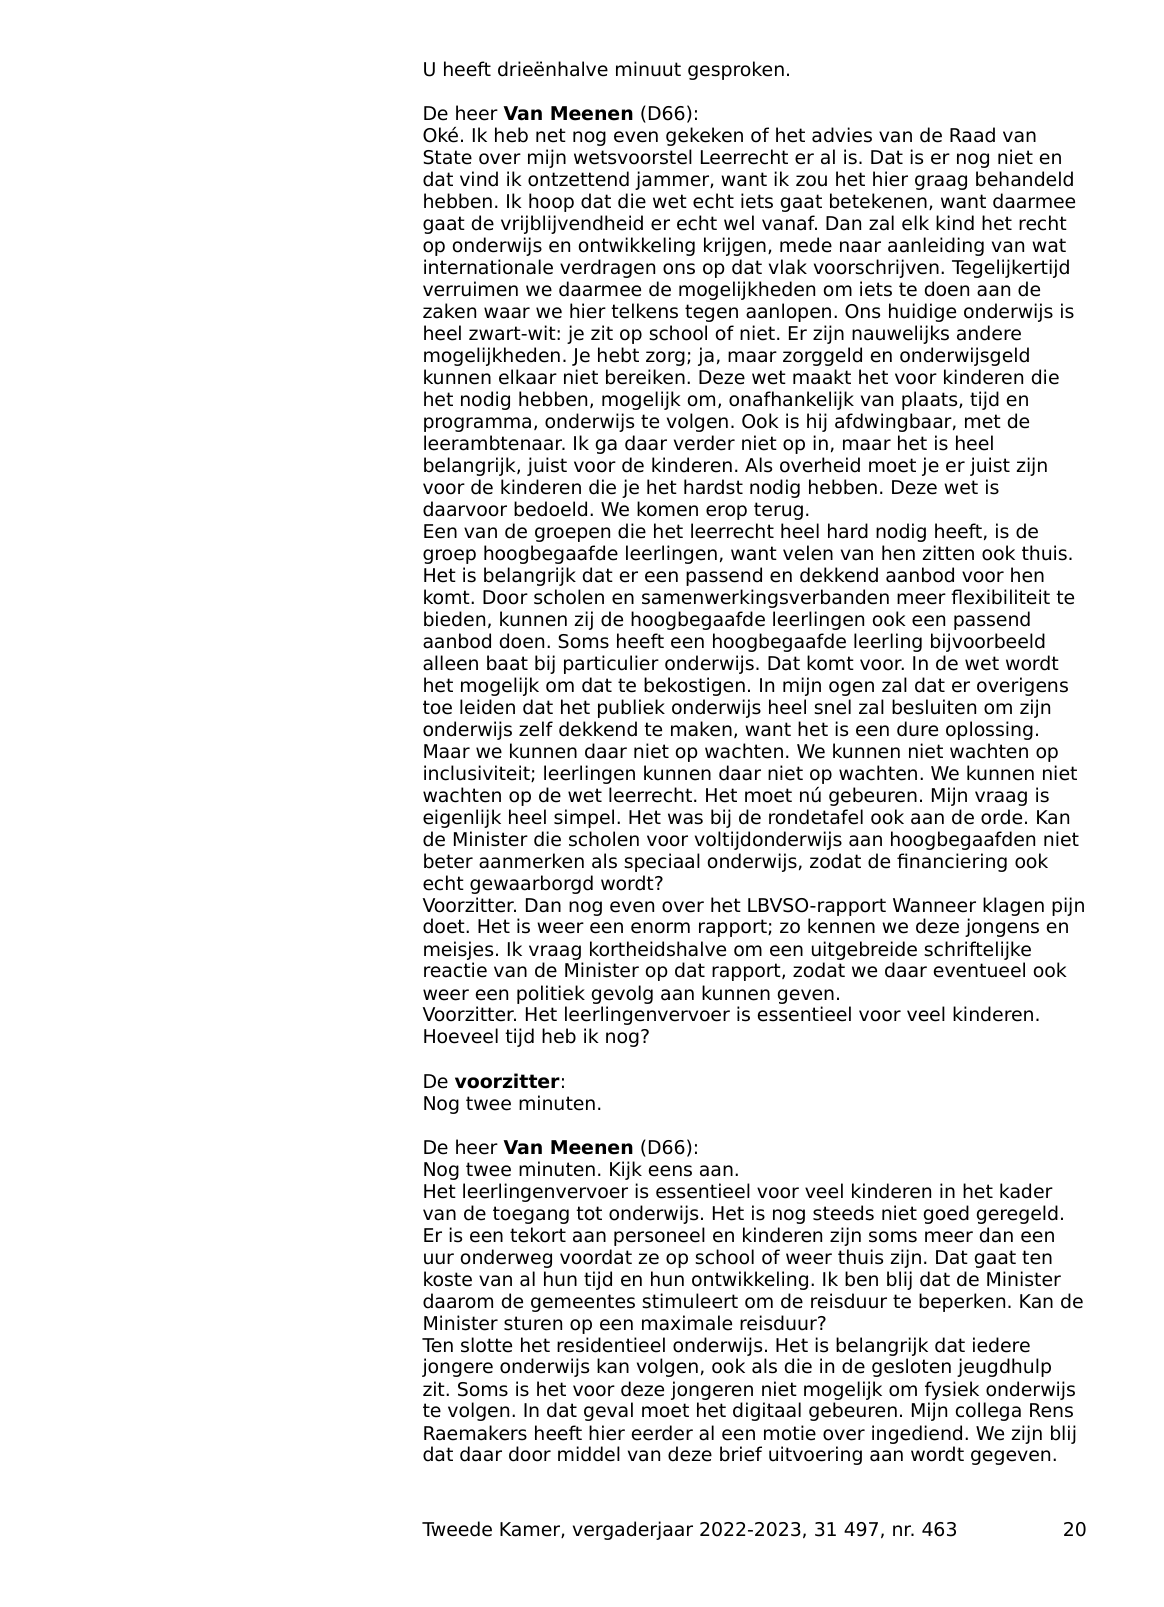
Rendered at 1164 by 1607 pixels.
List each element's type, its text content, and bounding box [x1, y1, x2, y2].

text Oké. Ik heb net nog even gekeken of het advies van de Raad van State over mijn wetsvoorstel Leerrecht er al is. Dat is er nog niet en dat vind ik ontzettend jammer, want ik zou het hier graag behandeld hebben. Ik hoop dat die wet echt iets gaat betekenen, want daarmee gaat de vrijblijvendheid er echt wel vanaf. Dan zal elk kind het recht op onderwijs en ontwikkeling krijgen, mede naar aanleiding van wat internationale verdragen ons op dat vlak voorschrijven. Tegelijkertijd verruimen we daarmee de mogelijkheden om iets te doen aan de zaken waar we hier telkens tegen aanlopen. Ons huidige onderwijs is heel zwart-wit: je zit op school of niet. Er zijn nauwelijks andere mogelijkheden. Je hebt zorg; ja, maar zorggeld en onderwijsgeld kunnen elkaar niet bereiken. Deze wet maakt het voor kinderen die het nodig hebben, mogelijk om, onafhankelijk van plaats, tijd en programma, onderwijs te volgen. Ook is hij afdwingbaar, met de leerambtenaar. Ik ga daar verder niet op in, maar het is heel belangrijk, juist voor de kinderen. Als overheid moet je er juist zijn voor de kinderen die je het hardst nodig hebben. Deze wet is daarvoor bedoeld. We komen erop terug. [422, 125, 1087, 521]
text Een van de groepen die het leerrecht heel hard nodig heeft, is de groep hoogbegaafde leerlingen, want velen van hen zitten ook thuis. Het is belangrijk dat er een passend en dekkend aanbod voor hen komt. Door scholen en samenwerkingsverbanden meer flexibiliteit te bieden, kunnen zij de hoogbegaafde leerlingen ook een passend aanbod doen. Soms heeft een hoogbegaafde leerling bijvoorbeeld alleen baat bij particulier onderwijs. Dat komt voor. In de wet wordt het mogelijk om dat te bekostigen. In mijn ogen zal dat er overigens toe leiden dat het publiek onderwijs heel snel zal besluiten om zijn onderwijs zelf dekkend te maken, want het is een dure oplossing. [422, 521, 1087, 741]
text U heeft drieënhalve minuut gesproken. [422, 59, 1087, 81]
text De voorzitter: [422, 1071, 1087, 1092]
text Ten slotte het residentieel onderwijs. Het is belangrijk dat iedere jongere onderwijs kan volgen, ook als die in de gesloten jeugdhulp zit. Soms is het voor deze jongeren niet mogelijk om fysiek onderwijs te volgen. In dat geval moet het digitaal gebeuren. Mijn collega Rens Raemakers heeft hier eerder al een motie over ingediend. We zijn blij dat daar door middel van deze brief uitvoering aan wordt gegeven. [422, 1334, 1087, 1466]
text Nog twee minuten. Kijk eens aan. [422, 1159, 1087, 1181]
text Nog twee minuten. [422, 1092, 1087, 1114]
text Voorzitter. Dan nog even over het LBVSO-rapport Wanneer klagen pijn doet. Het is weer een enorm rapport; zo kennen we deze jongens en meisjes. Ik vraag kortheidshalve om een uitgebreide schriftelijke reactie van de Minister op dat rapport, zodat we daar eventueel ook weer een politiek gevolg aan kunnen geven. [422, 894, 1087, 1004]
text De heer Van Meenen (D66): [422, 1137, 1087, 1159]
text De heer Van Meenen (D66): [422, 103, 1087, 125]
text Voorzitter. Het leerlingenvervoer is essentieel voor veel kinderen. Hoeveel tijd heb ik nog? [422, 1004, 1087, 1048]
text Maar we kunnen daar niet op wachten. We kunnen niet wachten op inclusiviteit; leerlingen kunnen daar niet op wachten. We kunnen niet wachten op de wet leerrecht. Het moet nú gebeuren. Mijn vraag is eigenlijk heel simpel. Het was bij de rondetafel ook aan de orde. Kan de Minister die scholen voor voltijdonderwijs aan hoogbegaafden niet beter aanmerken als speciaal onderwijs, zodat de financiering ook echt gewaarborgd wordt? [422, 741, 1087, 894]
text Het leerlingenvervoer is essentieel voor veel kinderen in het kader van de toegang tot onderwijs. Het is nog steeds niet goed geregeld. Er is een tekort aan personeel en kinderen zijn soms meer dan een uur onderweg voordat ze op school of weer thuis zijn. Dat gaat ten koste van al hun tijd en hun ontwikkeling. Ik ben blij dat de Minister daarom de gemeentes stimuleert om de reisduur te beperken. Kan de Minister sturen op een maximale reisduur? [422, 1181, 1087, 1334]
